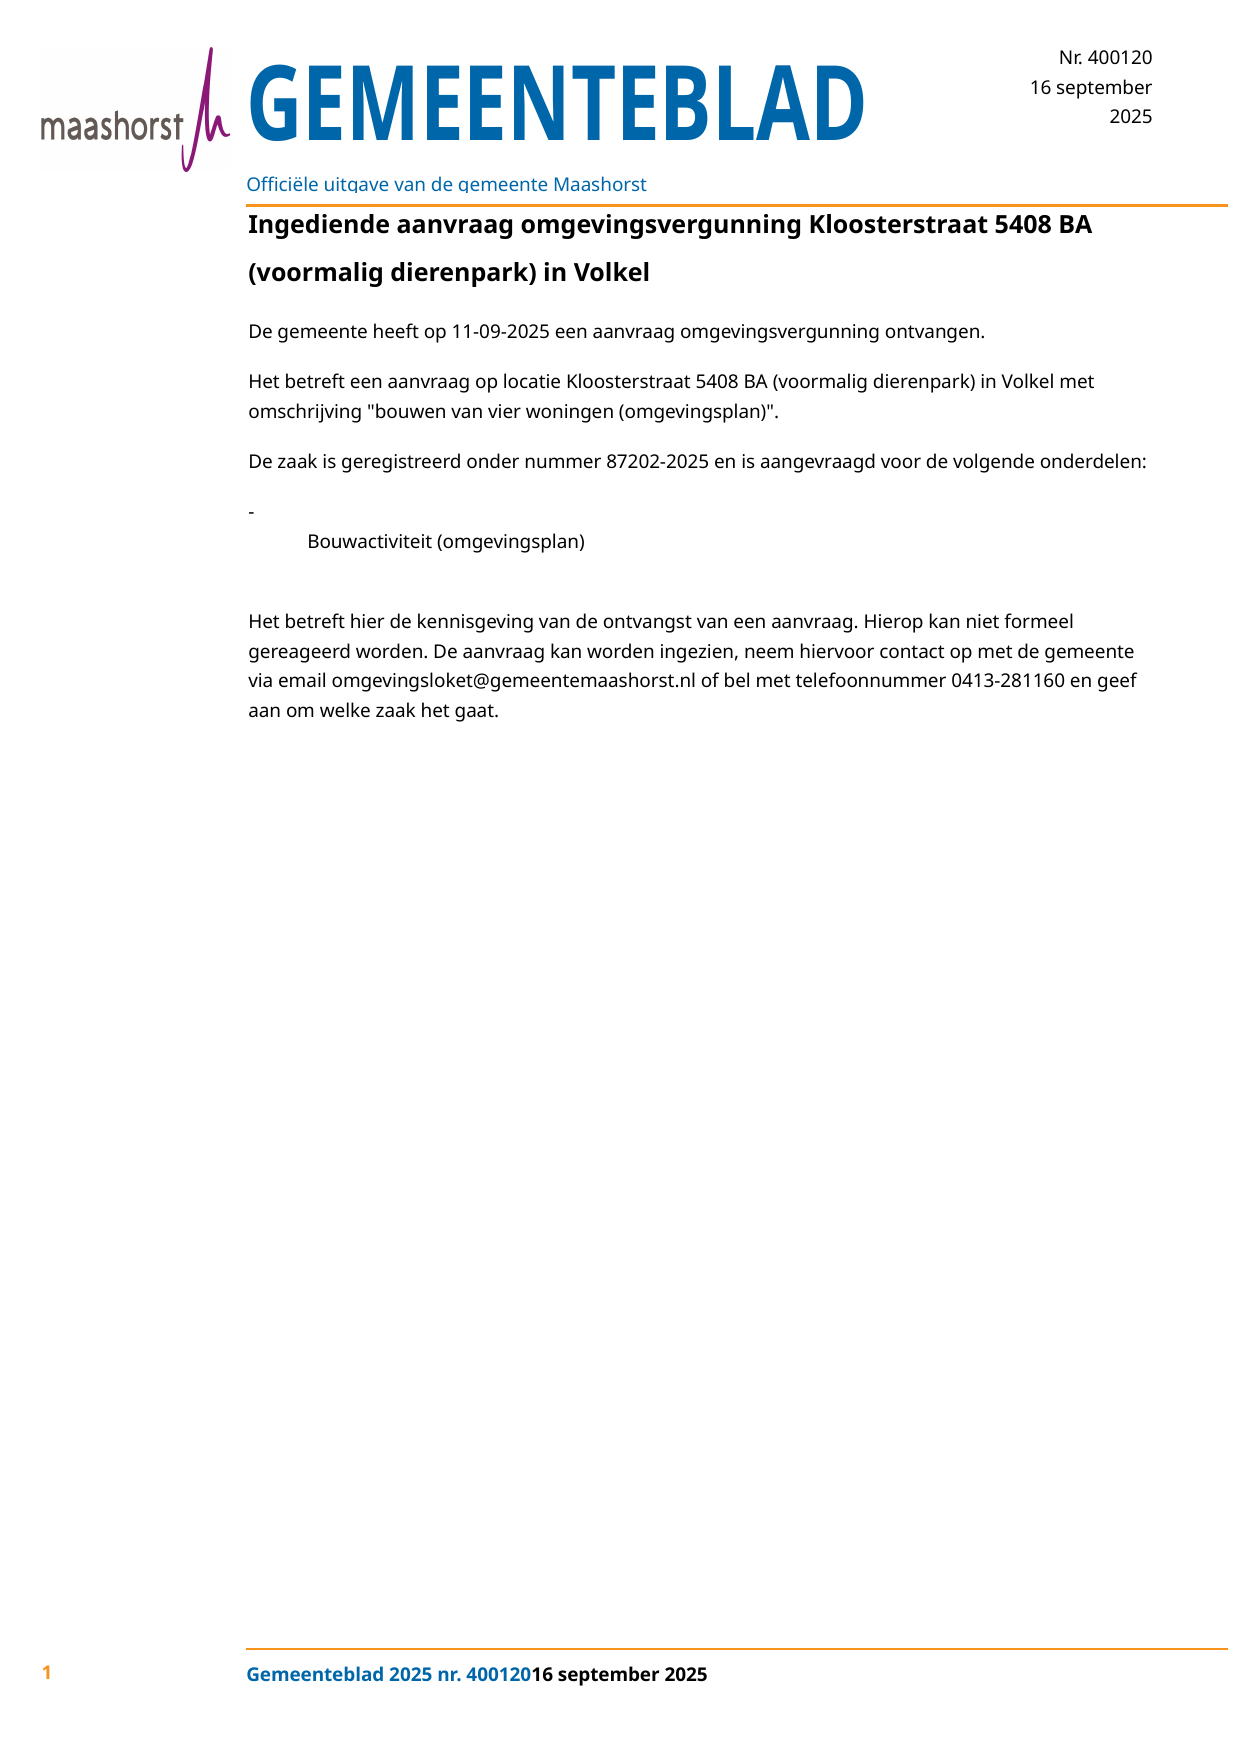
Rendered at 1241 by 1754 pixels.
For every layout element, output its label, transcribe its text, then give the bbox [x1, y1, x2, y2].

list Bouwactiviteit (omgevingsplan) [248, 528, 1152, 554]
text De gemeente heeft op 11-09-2025 een aanvraag omgevingsvergunning ontvangen. [248, 318, 1152, 344]
text Het betreft een aanvraag op locatie Kloosterstraat 5408 BA (voormalig dierenpark) in Volkel met omschrijving "bouwen van vier woningen (omgevingsplan)". [248, 368, 1152, 424]
text De zaak is geregistreerd onder nummer 87202-2025 en is aangevraagd voor de volgende onderdelen: [248, 448, 1152, 474]
text Ingediende aanvraag omgevingsvergunning Kloosterstraat 5408 BA (voormalig dierenpark) in Volkel [248, 207, 1152, 288]
picture [41, 47, 231, 172]
text Het betreft hier de kennisgeving van de ontvangst van een aanvraag. Hierop kan niet formeel gereageerd worden. De aanvraag kan worden ingezien, neem hiervoor contact op met de gemeente via email omgevingsloket@gemeentemaashorst.nl of bel met telefoonnummer 0413-281160 en geef aan om welke zaak het gaat. [248, 608, 1152, 723]
